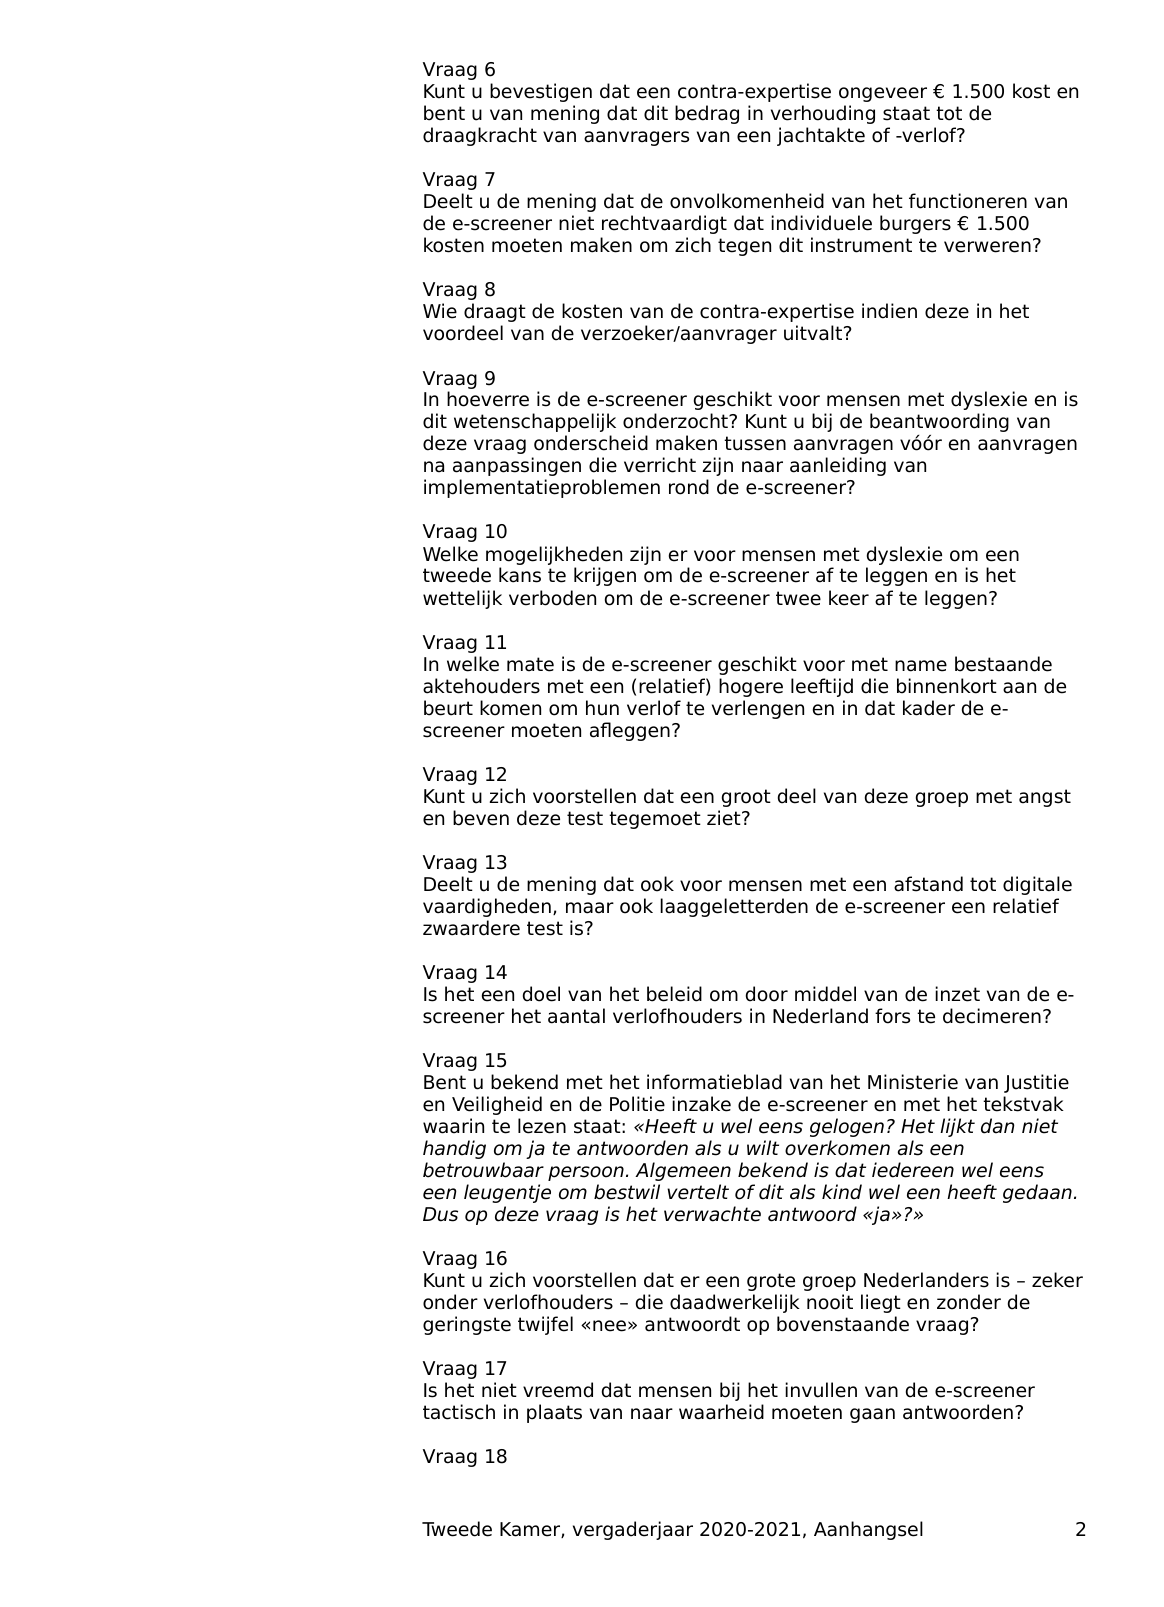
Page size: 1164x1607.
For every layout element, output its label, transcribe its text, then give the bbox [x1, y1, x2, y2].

text In welke mate is de e-screener geschikt voor met name bestaande aktehouders met een (relatief) hogere leeftijd die binnenkort aan de beurt komen om hun verlof te verlengen en in dat kader de e-screener moeten afleggen? [422, 653, 1087, 741]
text Vraag 7 [422, 169, 1087, 191]
text Vraag 18 [422, 1446, 1087, 1468]
text Vraag 14 [422, 962, 1087, 984]
text Vraag 17 [422, 1358, 1087, 1380]
text In hoeverre is de e-screener geschikt voor mensen met dyslexie en is dit wetenschappelijk onderzocht? Kunt u bij de beantwoording van deze vraag onderscheid maken tussen aanvragen vóór en aanvragen na aanpassingen die verricht zijn naar aanleiding van implementatieproblemen rond de e-screener? [422, 389, 1087, 499]
text Wie draagt de kosten van de contra-expertise indien deze in het voordeel van de verzoeker/aanvrager uitvalt? [422, 301, 1087, 345]
text Vraag 9 [422, 367, 1087, 389]
text Vraag 6 [422, 59, 1087, 81]
text Kunt u bevestigen dat een contra-expertise ongeveer € 1.500 kost en bent u van mening dat dit bedrag in verhouding staat tot de draagkracht van aanvragers van een jachtakte of -verlof? [422, 81, 1087, 147]
text Vraag 15 [422, 1050, 1087, 1072]
text Vraag 11 [422, 632, 1087, 653]
text Vraag 8 [422, 279, 1087, 301]
text Deelt u de mening dat ook voor mensen met een afstand tot digitale vaardigheden, maar ook laaggeletterden de e-screener een relatief zwaardere test is? [422, 874, 1087, 940]
text Vraag 16 [422, 1248, 1087, 1270]
text Deelt u de mening dat de onvolkomenheid van het functioneren van de e-screener niet rechtvaardigt dat individuele burgers € 1.500 kosten moeten maken om zich tegen dit instrument te verweren? [422, 191, 1087, 257]
text Is het een doel van het beleid om door middel van de inzet van de e-screener het aantal verlofhouders in Nederland fors te decimeren? [422, 984, 1087, 1028]
text Is het niet vreemd dat mensen bij het invullen van de e-screener tactisch in plaats van naar waarheid moeten gaan antwoorden? [422, 1380, 1087, 1424]
text Kunt u zich voorstellen dat een groot deel van deze groep met angst en beven deze test tegemoet ziet? [422, 786, 1087, 829]
text Vraag 13 [422, 852, 1087, 874]
text Bent u bekend met het informatieblad van het Ministerie van Justitie en Veiligheid en de Politie inzake de e-screener en met het tekstvak waarin te lezen staat: «Heeft u wel eens gelogen? Het lijkt dan niet handig om ja te antwoorden als u wilt overkomen als een betrouwbaar persoon. Algemeen bekend is dat iedereen wel eens een leugentje om bestwil vertelt of dit als kind wel een heeft gedaan. Dus op deze vraag is het verwachte antwoord «ja»?» [422, 1072, 1087, 1226]
text Vraag 12 [422, 764, 1087, 786]
text Kunt u zich voorstellen dat er een grote groep Nederlanders is – zeker onder verlofhouders – die daadwerkelijk nooit liegt en zonder de geringste twijfel «nee» antwoordt op bovenstaande vraag? [422, 1270, 1087, 1336]
text Welke mogelijkheden zijn er voor mensen met dyslexie om een tweede kans te krijgen om de e-screener af te leggen en is het wettelijk verboden om de e-screener twee keer af te leggen? [422, 543, 1087, 609]
text Vraag 10 [422, 521, 1087, 543]
